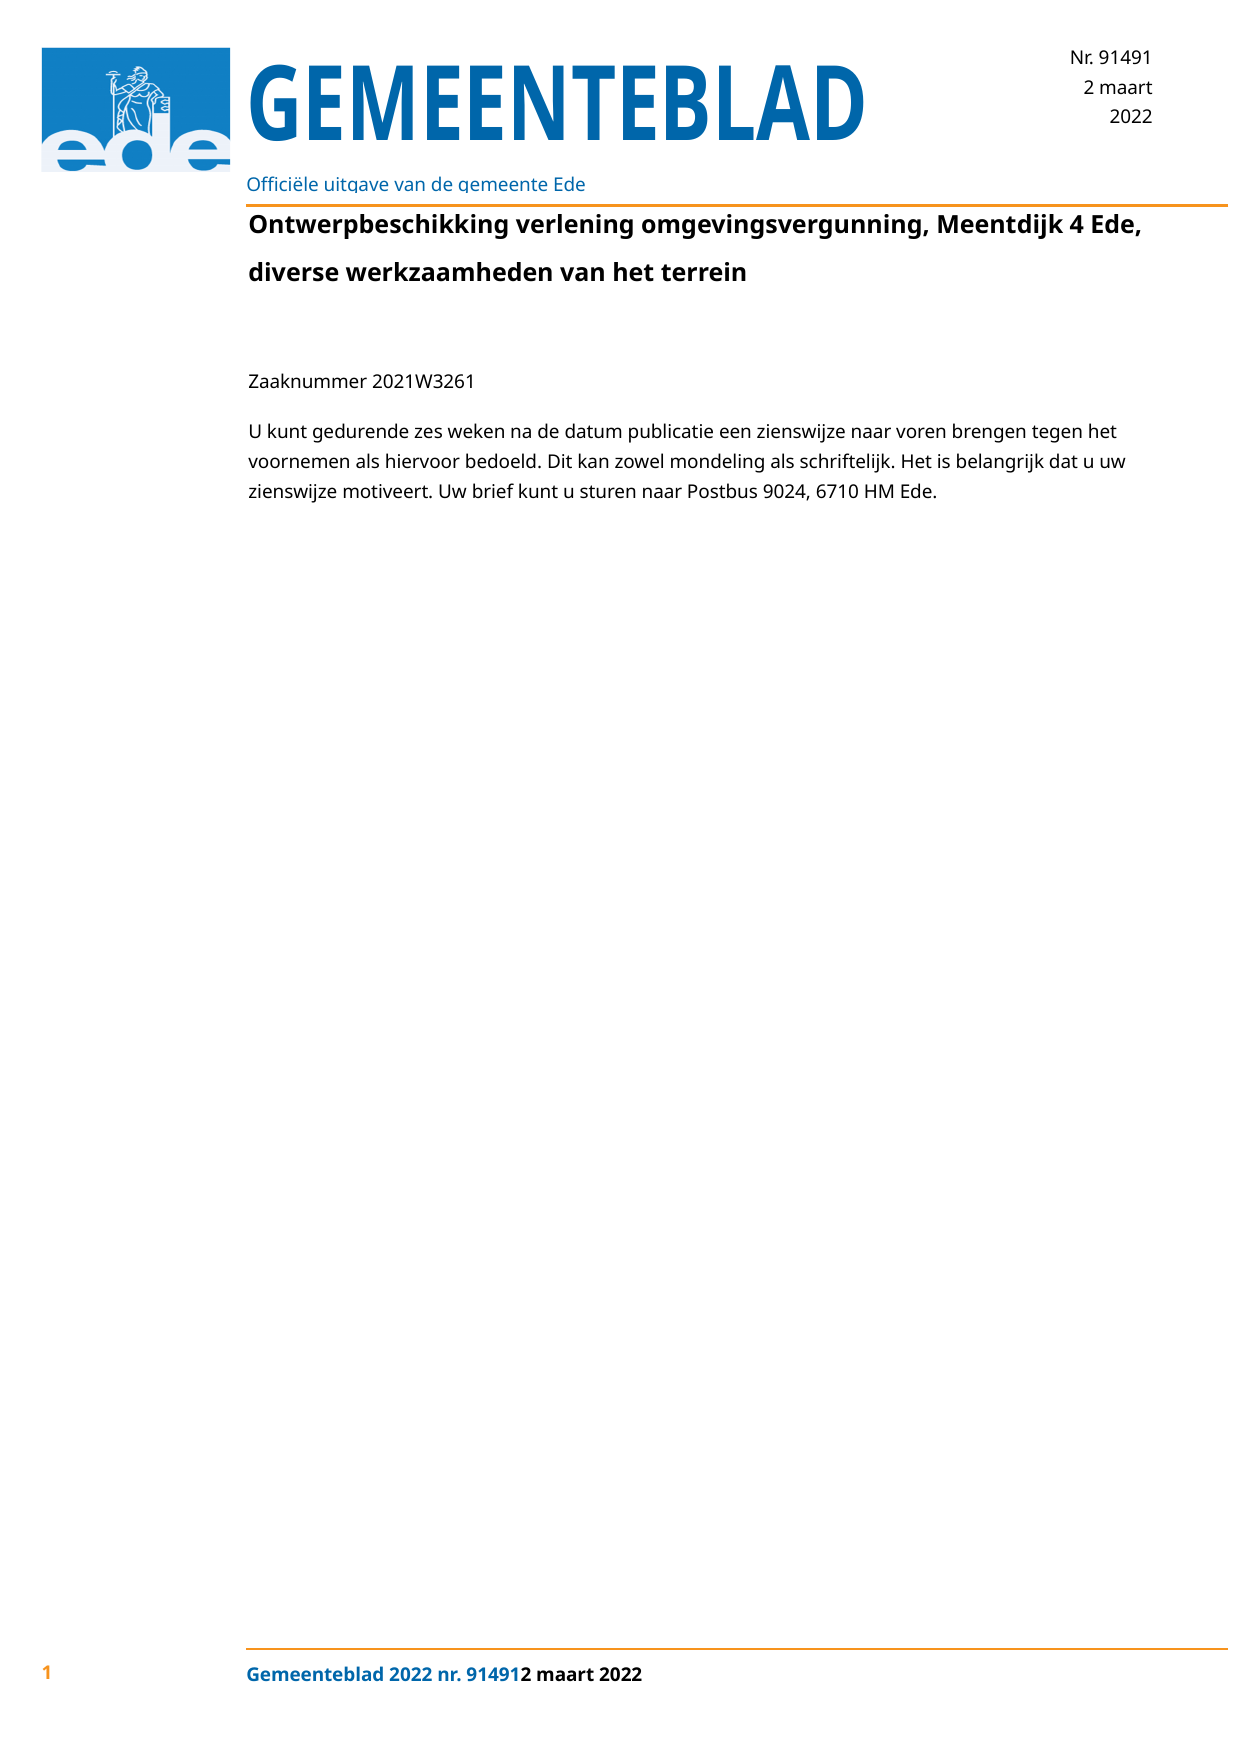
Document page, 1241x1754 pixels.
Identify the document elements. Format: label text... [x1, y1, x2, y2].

text Zaaknummer 2021W3261 [248, 368, 1152, 394]
picture [41, 47, 231, 172]
text U kunt gedurende zes weken na de datum publicatie een zienswijze naar voren brengen tegen het voornemen als hiervoor bedoeld. Dit kan zowel mondeling als schriftelijk. Het is belangrijk dat u uw zienswijze motiveert. Uw brief kunt u sturen naar Postbus 9024, 6710 HM Ede. [248, 419, 1152, 504]
text Ontwerpbeschikking verlening omgevingsvergunning, Meentdijk 4 Ede, diverse werkzaamheden van het terrein [248, 207, 1152, 288]
